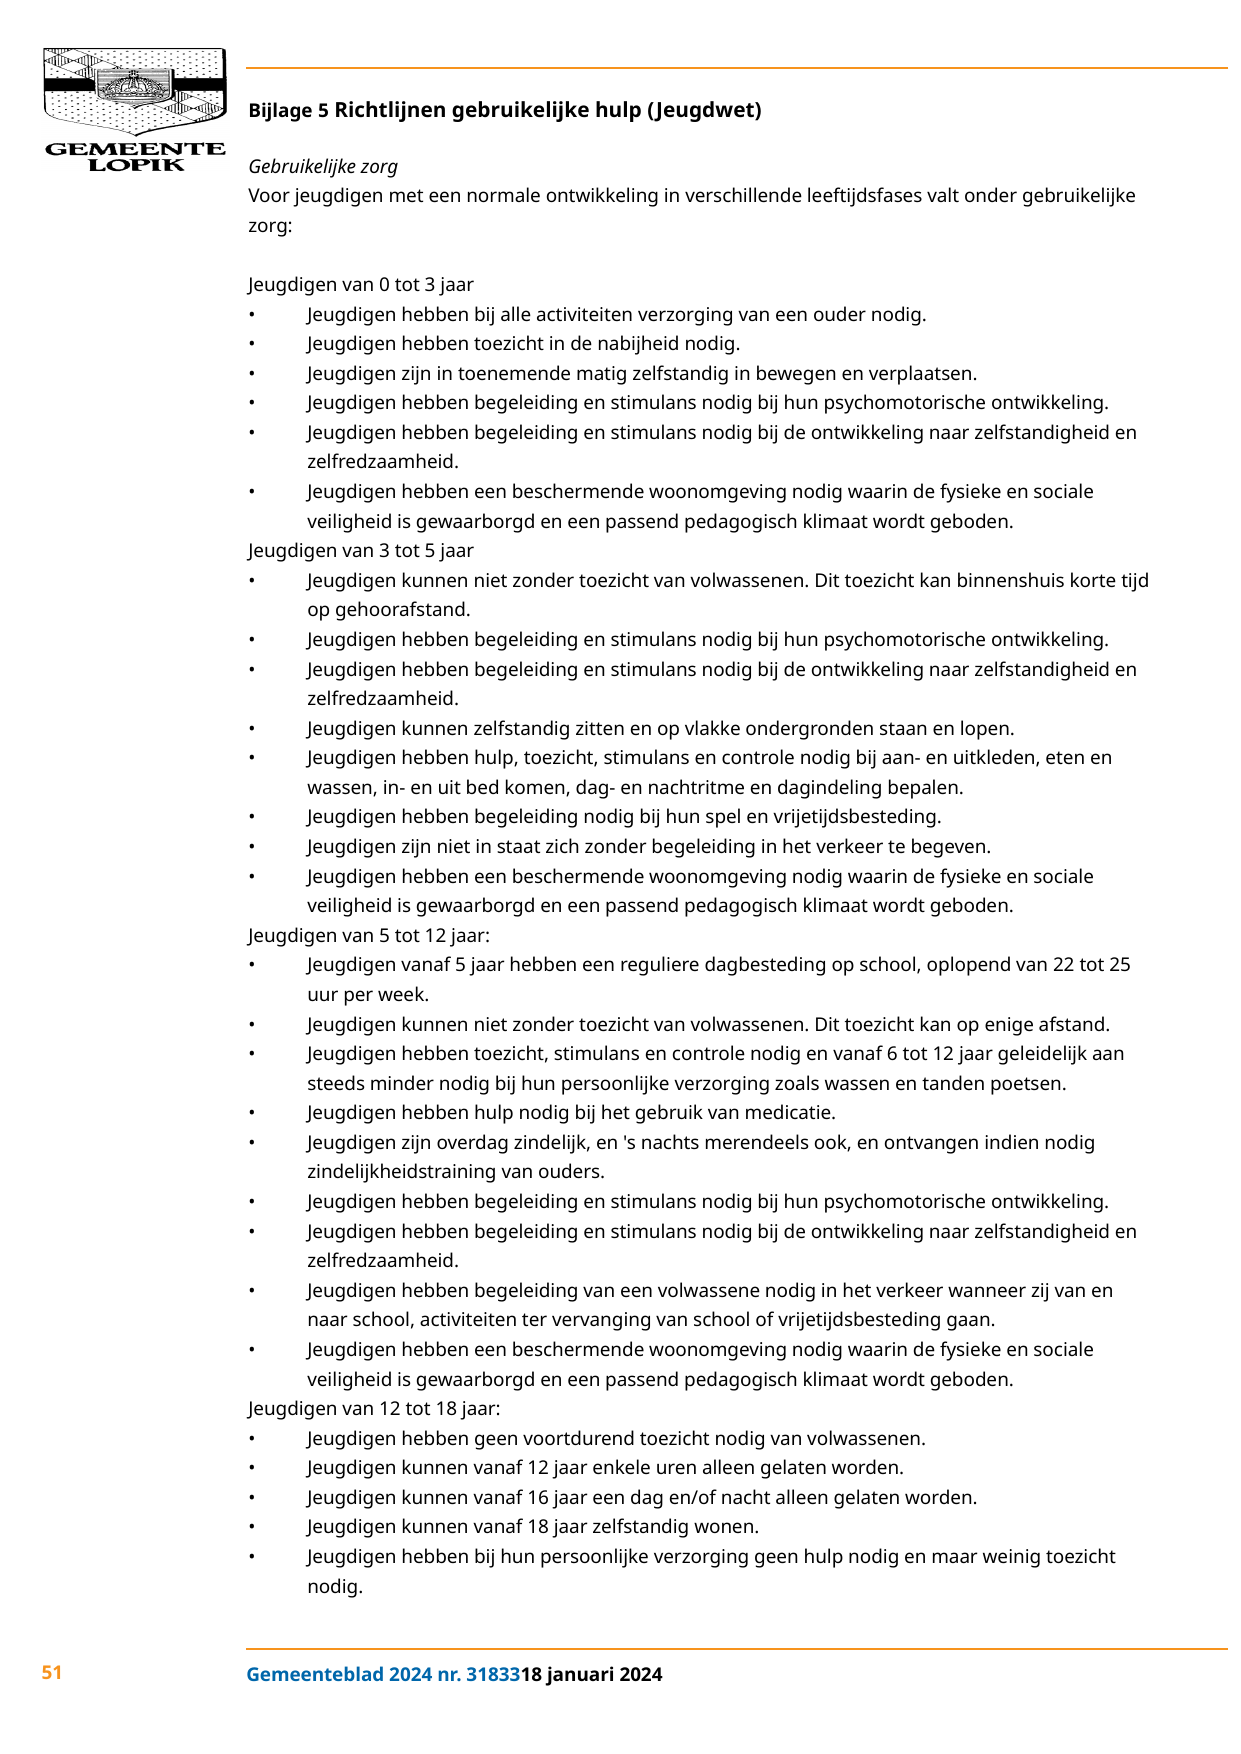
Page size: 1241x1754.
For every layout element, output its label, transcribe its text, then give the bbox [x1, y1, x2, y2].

list Jeugdigen hebben een beschermende woonomgeving nodig waarin de fysieke en sociale veiligheid is gewaarborgd en een passend pedagogisch klimaat wordt geboden. [248, 478, 1152, 534]
list Jeugdigen hebben bij alle activiteiten verzorging van een ouder nodig. [248, 301, 1152, 327]
list Jeugdigen kunnen zelfstandig zitten en op vlakke ondergronden staan en lopen. [248, 715, 1152, 741]
list Jeugdigen hebben een beschermende woonomgeving nodig waarin de fysieke en sociale veiligheid is gewaarborgd en een passend pedagogisch klimaat wordt geboden. [248, 1336, 1152, 1392]
list Jeugdigen hebben begeleiding van een volwassene nodig in het verkeer wanneer zij van en naar school, activiteiten ter vervanging van school of vrijetijdsbesteding gaan. [248, 1277, 1152, 1332]
list Jeugdigen hebben begeleiding en stimulans nodig bij de ontwikkeling naar zelfstandigheid en zelfredzaamheid. [248, 656, 1152, 711]
list Jeugdigen kunnen vanaf 18 jaar zelfstandig wonen. [248, 1514, 1152, 1539]
list Jeugdigen hebben geen voortdurend toezicht nodig van volwassenen. [248, 1425, 1152, 1451]
list Jeugdigen kunnen niet zonder toezicht van volwassenen. Dit toezicht kan op enige afstand. [248, 1011, 1152, 1037]
list Jeugdigen hebben een beschermende woonomgeving nodig waarin de fysieke en sociale veiligheid is gewaarborgd en een passend pedagogisch klimaat wordt geboden. [248, 863, 1152, 918]
list Jeugdigen hebben hulp, toezicht, stimulans en controle nodig bij aan- en uitkleden, eten en wassen, in- en uit bed komen, dag- en nachtritme en dagindeling bepalen. [248, 744, 1152, 800]
text Jeugdigen van 5 tot 12 jaar: [248, 922, 1152, 948]
list Jeugdigen kunnen vanaf 12 jaar enkele uren alleen gelaten worden. [248, 1454, 1152, 1480]
list Jeugdigen hebben begeleiding en stimulans nodig bij hun psychomotorische ontwikkeling. [248, 389, 1152, 415]
list Jeugdigen hebben begeleiding en stimulans nodig bij hun psychomotorische ontwikkeling. [248, 1188, 1152, 1214]
list Jeugdigen vanaf 5 jaar hebben een reguliere dagbesteding op school, oplopend van 22 tot 25 uur per week. [248, 952, 1152, 1007]
list Jeugdigen hebben toezicht in de nabijheid nodig. [248, 330, 1152, 356]
list Jeugdigen hebben begeleiding nodig bij hun spel en vrijetijdsbesteding. [248, 804, 1152, 829]
text Jeugdigen van 12 tot 18 jaar: [248, 1395, 1152, 1421]
picture [41, 47, 231, 172]
list Jeugdigen hebben toezicht, stimulans en controle nodig en vanaf 6 tot 12 jaar geleidelijk aan steeds minder nodig bij hun persoonlijke verzorging zoals wassen en tanden poetsen. [248, 1040, 1152, 1096]
list Jeugdigen kunnen vanaf 16 jaar een dag en/of nacht alleen gelaten worden. [248, 1484, 1152, 1510]
list Jeugdigen hebben begeleiding en stimulans nodig bij hun psychomotorische ontwikkeling. [248, 626, 1152, 652]
text Gebruikelijke zorg [248, 153, 1152, 179]
list Jeugdigen hebben begeleiding en stimulans nodig bij de ontwikkeling naar zelfstandigheid en zelfredzaamheid. [248, 1218, 1152, 1273]
list Jeugdigen zijn overdag zindelijk, en 's nachts merendeels ook, en ontvangen indien nodig zindelijkheidstraining van ouders. [248, 1129, 1152, 1184]
text Jeugdigen van 0 tot 3 jaar [248, 271, 1152, 297]
list Jeugdigen zijn niet in staat zich zonder begeleiding in het verkeer te begeven. [248, 833, 1152, 859]
list Jeugdigen hebben bij hun persoonlijke verzorging geen hulp nodig en maar weinig toezicht nodig. [248, 1543, 1152, 1599]
list Jeugdigen zijn in toenemende matig zelfstandig in bewegen en verplaatsen. [248, 360, 1152, 386]
list Jeugdigen kunnen niet zonder toezicht van volwassenen. Dit toezicht kan binnenshuis korte tijd op gehoorafstand. [248, 567, 1152, 622]
text Jeugdigen van 3 tot 5 jaar [248, 537, 1152, 563]
list Jeugdigen hebben hulp nodig bij het gebruik van medicatie. [248, 1099, 1152, 1125]
text Bijlage 5 Richtlijnen gebruikelijke hulp (Jeugdwet) [248, 95, 1152, 123]
list Jeugdigen hebben begeleiding en stimulans nodig bij de ontwikkeling naar zelfstandigheid en zelfredzaamheid. [248, 419, 1152, 474]
text Voor jeugdigen met een normale ontwikkeling in verschillende leeftijdsfases valt onder gebruikelijke zorg: [248, 182, 1152, 238]
